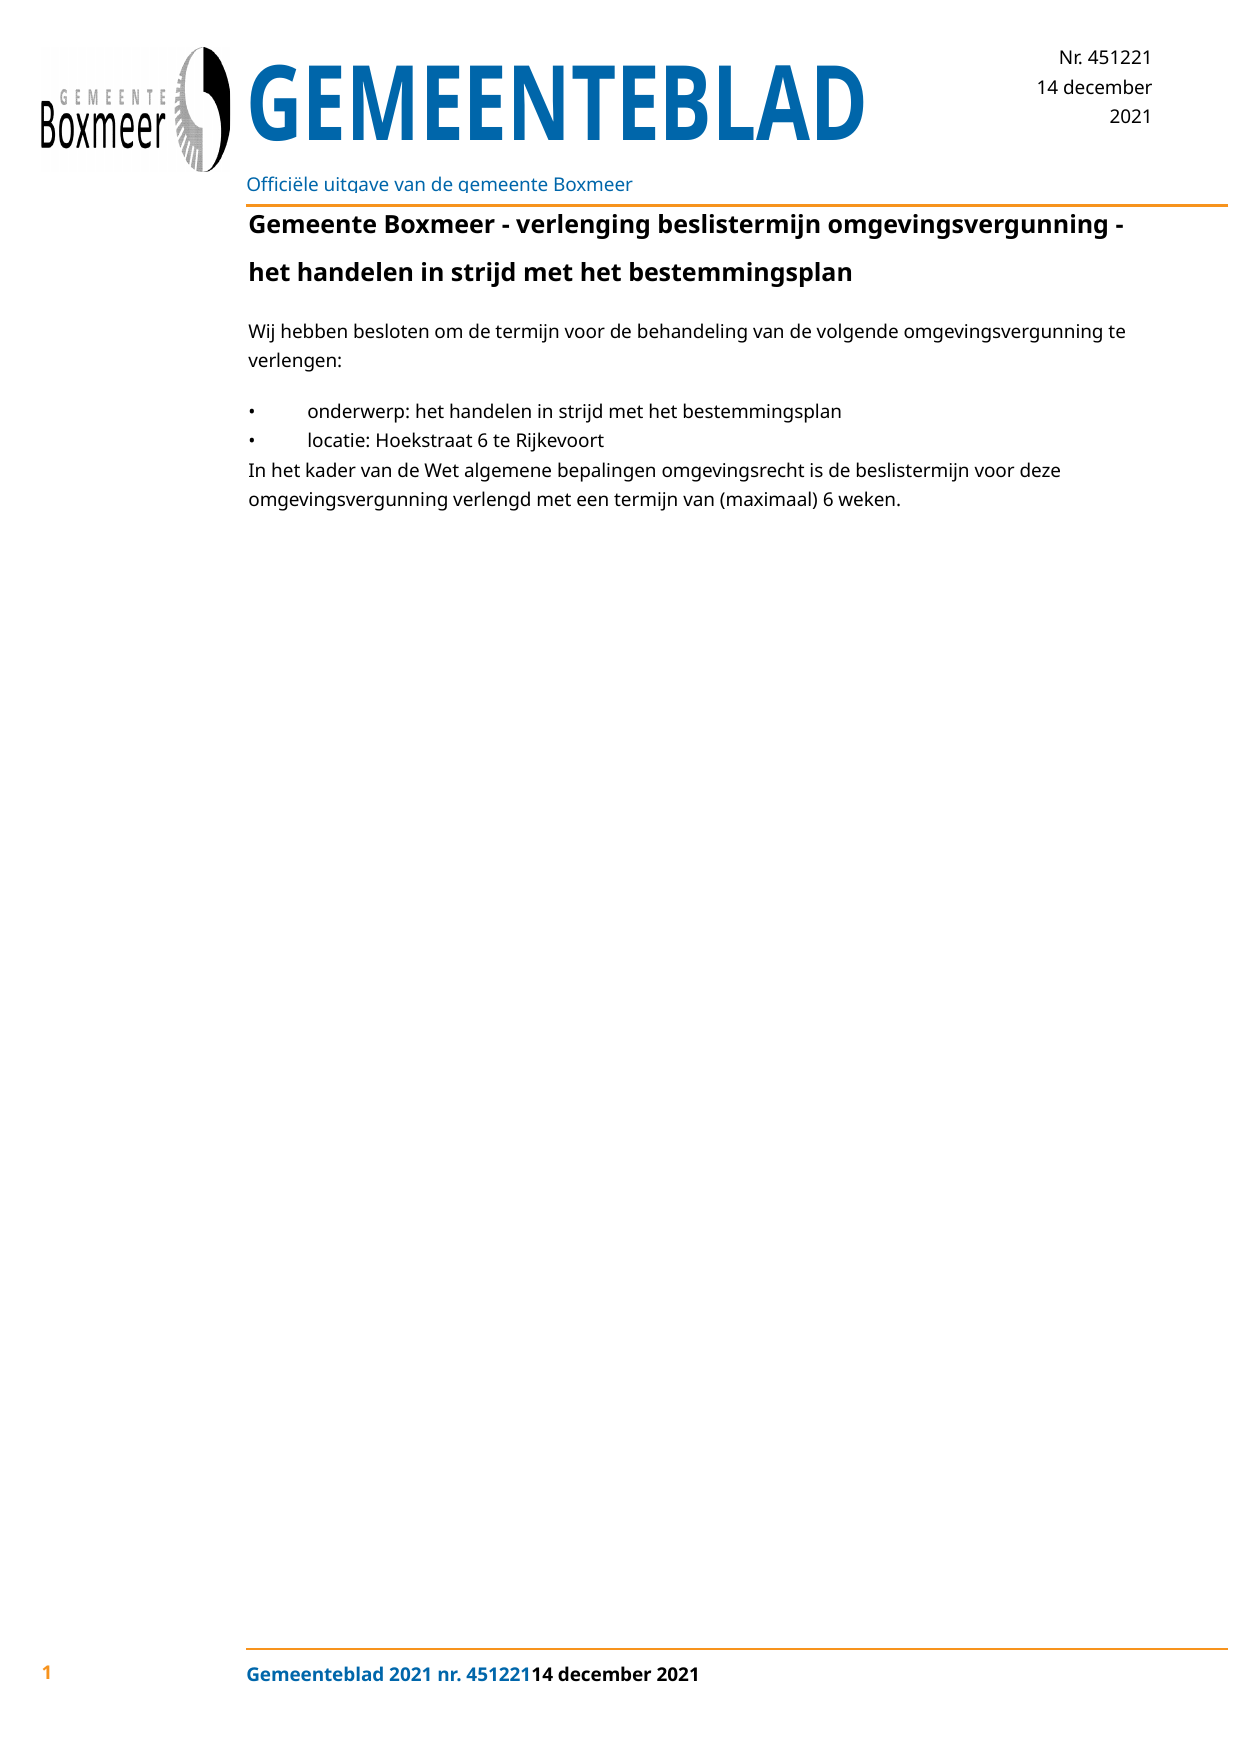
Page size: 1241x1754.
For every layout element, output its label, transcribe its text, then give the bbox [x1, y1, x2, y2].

picture [41, 47, 231, 172]
list onderwerp: het handelen in strijd met het bestemmingsplan [248, 398, 1152, 424]
text Wij hebben besloten om de termijn voor de behandeling van de volgende omgevingsvergunning te verlengen: [248, 318, 1152, 373]
list locatie: Hoekstraat 6 te Rijkevoort [248, 427, 1152, 453]
text In het kader van de Wet algemene bepalingen omgevingsrecht is de beslistermijn voor deze omgevingsvergunning verlengd met een termijn van (maximaal) 6 weken. [248, 457, 1152, 512]
text Gemeente Boxmeer - verlenging beslistermijn omgevingsvergunning - het handelen in strijd met het bestemmingsplan [248, 207, 1152, 288]
